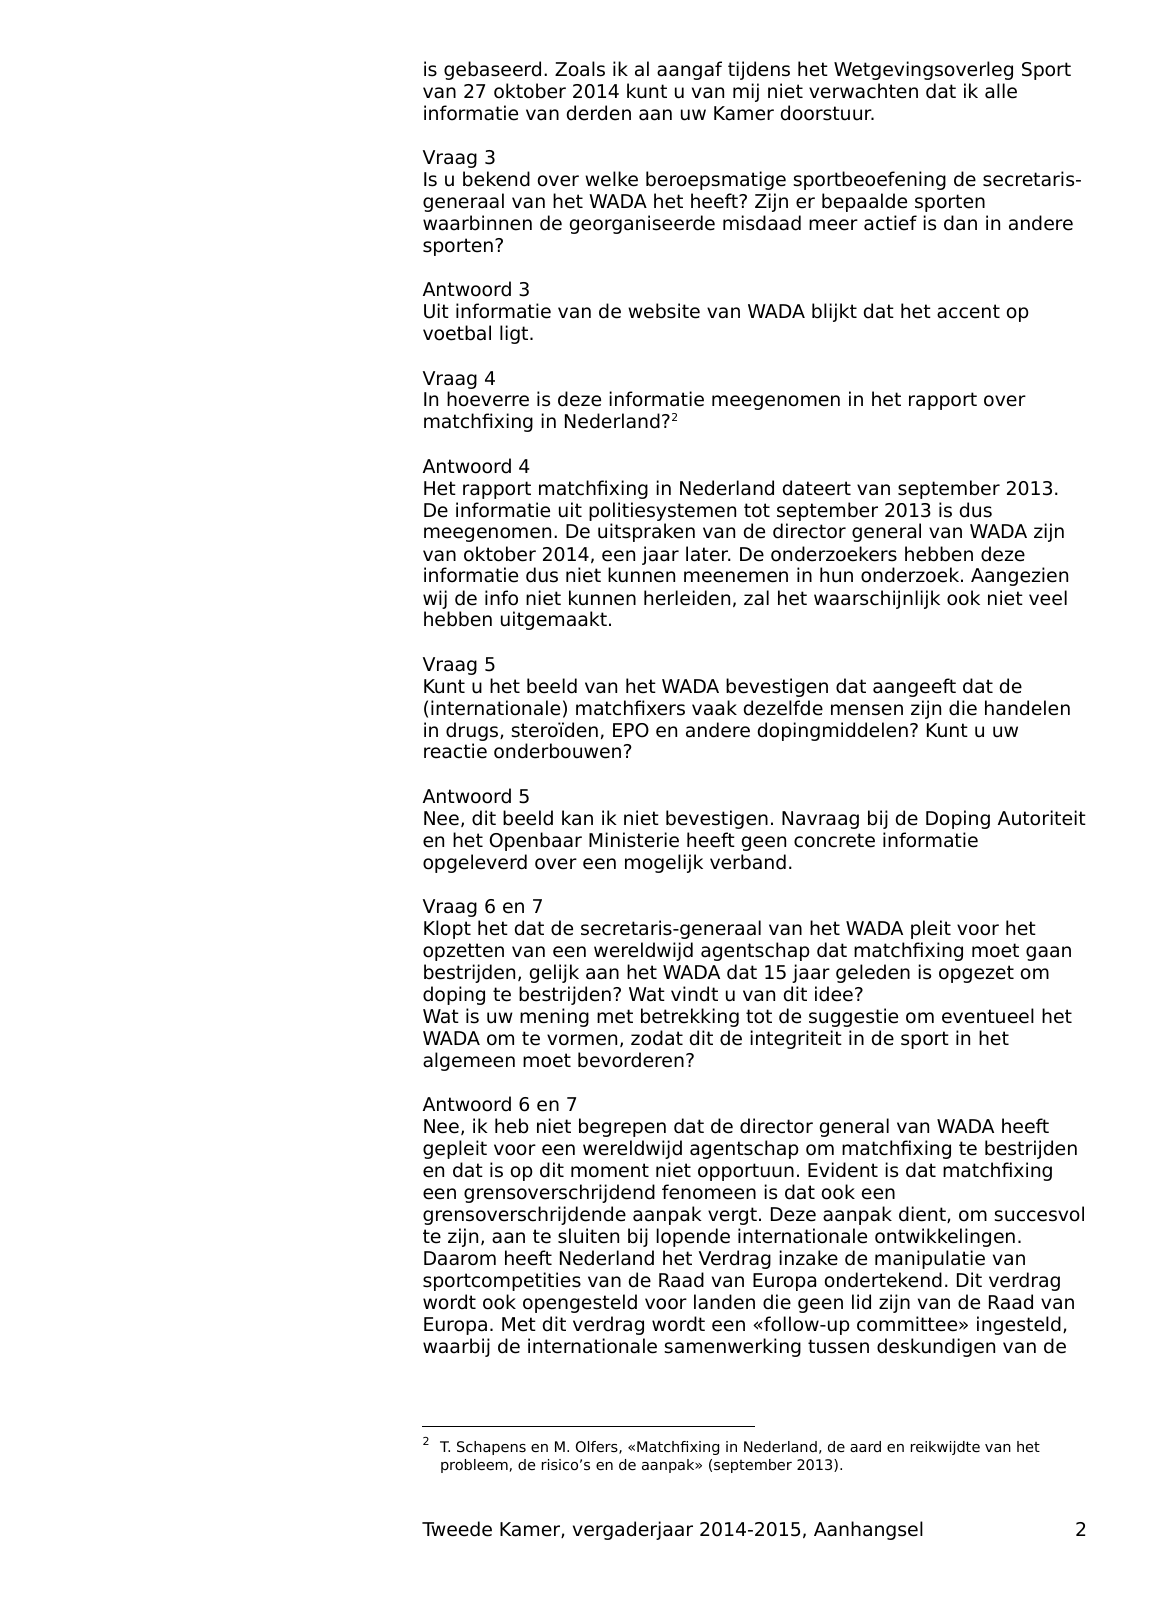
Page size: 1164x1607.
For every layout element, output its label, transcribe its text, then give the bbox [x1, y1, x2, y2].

text Wat is uw mening met betrekking tot de suggestie om eventueel het WADA om te vormen, zodat dit de integriteit in de sport in het algemeen moet bevorderen? [422, 1006, 1087, 1072]
text Antwoord 3 [422, 279, 1087, 301]
text Vraag 4 [422, 367, 1087, 389]
text Kunt u het beeld van het WADA bevestigen dat aangeeft dat de (internationale) matchfixers vaak dezelfde mensen zijn die handelen in drugs, steroïden, EPO en andere dopingmiddelen? Kunt u uw reactie onderbouwen? [422, 676, 1087, 763]
text Vraag 3 [422, 147, 1087, 169]
text Nee, ik heb niet begrepen dat de director general van WADA heeft gepleit voor een wereldwijd agentschap om matchfixing te bestrijden en dat is op dit moment niet opportuun. Evident is dat matchfixing een grensoverschrijdend fenomeen is dat ook een grensoverschrijdende aanpak vergt. Deze aanpak dient, om succesvol te zijn, aan te sluiten bij lopende internationale ontwikkelingen. Daarom heeft Nederland het Verdrag inzake de manipulatie van sportcompetities van de Raad van Europa ondertekend. Dit verdrag wordt ook opengesteld voor landen die geen lid zijn van de Raad van Europa. Met dit verdrag wordt een «follow-up committee» ingesteld, waarbij de internationale samenwerking tussen deskundigen van de [422, 1116, 1087, 1357]
text Uit informatie van de website van WADA blijkt dat het accent op voetbal ligt. [422, 301, 1087, 345]
text Nee, dit beeld kan ik niet bevestigen. Navraag bij de Doping Autoriteit en het Openbaar Ministerie heeft geen concrete informatie opgeleverd over een mogelijk verband. [422, 808, 1087, 873]
text Antwoord 6 en 7 [422, 1094, 1087, 1116]
text In hoeverre is deze informatie meegenomen in het rapport over matchfixing in Nederland? [422, 389, 1087, 433]
text Het rapport matchfixing in Nederland dateert van september 2013. De informatie uit politiesystemen tot september 2013 is dus meegenomen. De uitspraken van de director general van WADA zijn van oktober 2014, een jaar later. De onderzoekers hebben deze informatie dus niet kunnen meenemen in hun onderzoek. Aangezien wij de info niet kunnen herleiden, zal het waarschijnlijk ook niet veel hebben uitgemaakt. [422, 477, 1087, 631]
text Klopt het dat de secretaris-generaal van het WADA pleit voor het opzetten van een wereldwijd agentschap dat matchfixing moet gaan bestrijden, gelijk aan het WADA dat 15 jaar geleden is opgezet om doping te bestrijden? Wat vindt u van dit idee? [422, 918, 1087, 1006]
text T. Schapens en M. Olfers, «Matchfixing in Nederland, de aard en reikwijdte van het probleem, de risico’s en de aanpak» (september 2013). [422, 1435, 1087, 1474]
text Is u bekend over welke beroepsmatige sportbeoefening de secretaris-generaal van het WADA het heeft? Zijn er bepaalde sporten waarbinnen de georganiseerde misdaad meer actief is dan in andere sporten? [422, 169, 1087, 257]
text Antwoord 5 [422, 786, 1087, 808]
text Vraag 6 en 7 [422, 896, 1087, 918]
text Vraag 5 [422, 653, 1087, 676]
text is gebaseerd. Zoals ik al aangaf tijdens het Wetgevingsoverleg Sport van 27 oktober 2014 kunt u van mij niet verwachten dat ik alle informatie van derden aan uw Kamer doorstuur. [422, 59, 1087, 125]
text Antwoord 4 [422, 456, 1087, 477]
